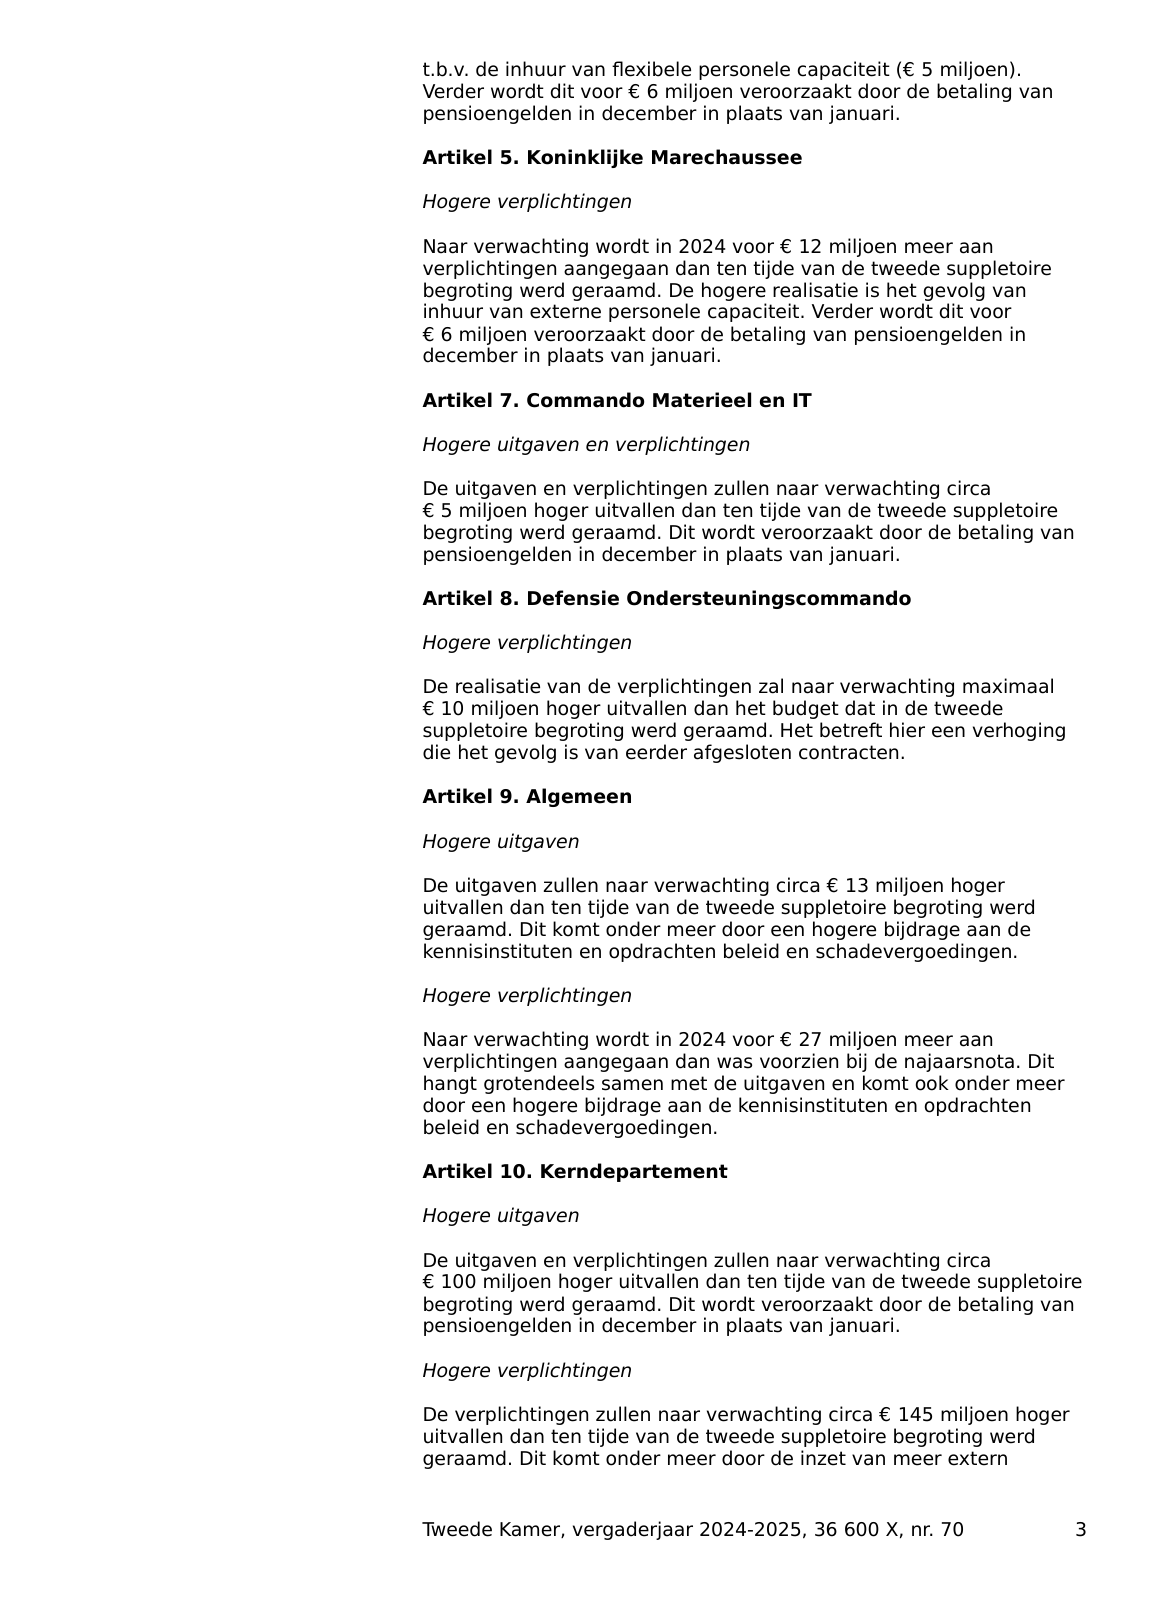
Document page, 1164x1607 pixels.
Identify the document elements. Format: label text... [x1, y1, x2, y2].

text De uitgaven zullen naar verwachting circa € 13 miljoen hoger uitvallen dan ten tijde van de tweede suppletoire begroting werd geraamd. Dit komt onder meer door een hogere bijdrage aan de kennisinstituten en opdrachten beleid en schadevergoedingen. [422, 875, 1087, 963]
subtitle Hogere verplichtingen [422, 632, 1087, 654]
subtitle Hogere uitgaven [422, 831, 1087, 853]
subtitle Hogere uitgaven en verplichtingen [422, 434, 1087, 456]
text Naar verwachting wordt in 2024 voor € 27 miljoen meer aan verplichtingen aangegaan dan was voorzien bij de najaarsnota. Dit hangt grotendeels samen met de uitgaven en komt ook onder meer door een hogere bijdrage aan de kennisinstituten en opdrachten beleid en schadevergoedingen. [422, 1029, 1087, 1139]
subtitle Hogere verplichtingen [422, 985, 1087, 1007]
text Naar verwachting wordt in 2024 voor € 12 miljoen meer aan verplichtingen aangegaan dan ten tijde van de tweede suppletoire begroting werd geraamd. De hogere realisatie is het gevolg van inhuur van externe personele capaciteit. Verder wordt dit voor € 6 miljoen veroorzaakt door de betaling van pensioengelden in december in plaats van januari. [422, 236, 1087, 367]
subtitle Hogere uitgaven [422, 1205, 1087, 1227]
subtitle Artikel 10. Kerndepartement [422, 1161, 1087, 1183]
subtitle Artikel 5. Koninklijke Marechaussee [422, 147, 1087, 169]
text De realisatie van de verplichtingen zal naar verwachting maximaal € 10 miljoen hoger uitvallen dan het budget dat in de tweede suppletoire begroting werd geraamd. Het betreft hier een verhoging die het gevolg is van eerder afgesloten contracten. [422, 676, 1087, 764]
text De verplichtingen zullen naar verwachting circa € 145 miljoen hoger uitvallen dan ten tijde van de tweede suppletoire begroting werd geraamd. Dit komt onder meer door de inzet van meer extern [422, 1404, 1087, 1470]
subtitle Artikel 9. Algemeen [422, 786, 1087, 808]
subtitle Artikel 7. Commando Materieel en IT [422, 389, 1087, 412]
text De uitgaven en verplichtingen zullen naar verwachting circa € 5 miljoen hoger uitvallen dan ten tijde van de tweede suppletoire begroting werd geraamd. Dit wordt veroorzaakt door de betaling van pensioengelden in december in plaats van januari. [422, 478, 1087, 566]
subtitle Hogere verplichtingen [422, 1359, 1087, 1382]
text De uitgaven en verplichtingen zullen naar verwachting circa € 100 miljoen hoger uitvallen dan ten tijde van de tweede suppletoire begroting werd geraamd. Dit wordt veroorzaakt door de betaling van pensioengelden in december in plaats van januari. [422, 1249, 1087, 1337]
subtitle Artikel 8. Defensie Ondersteuningscommando [422, 588, 1087, 610]
text t.b.v. de inhuur van flexibele personele capaciteit (€ 5 miljoen). Verder wordt dit voor € 6 miljoen veroorzaakt door de betaling van pensioengelden in december in plaats van januari. [422, 59, 1087, 125]
subtitle Hogere verplichtingen [422, 191, 1087, 213]
